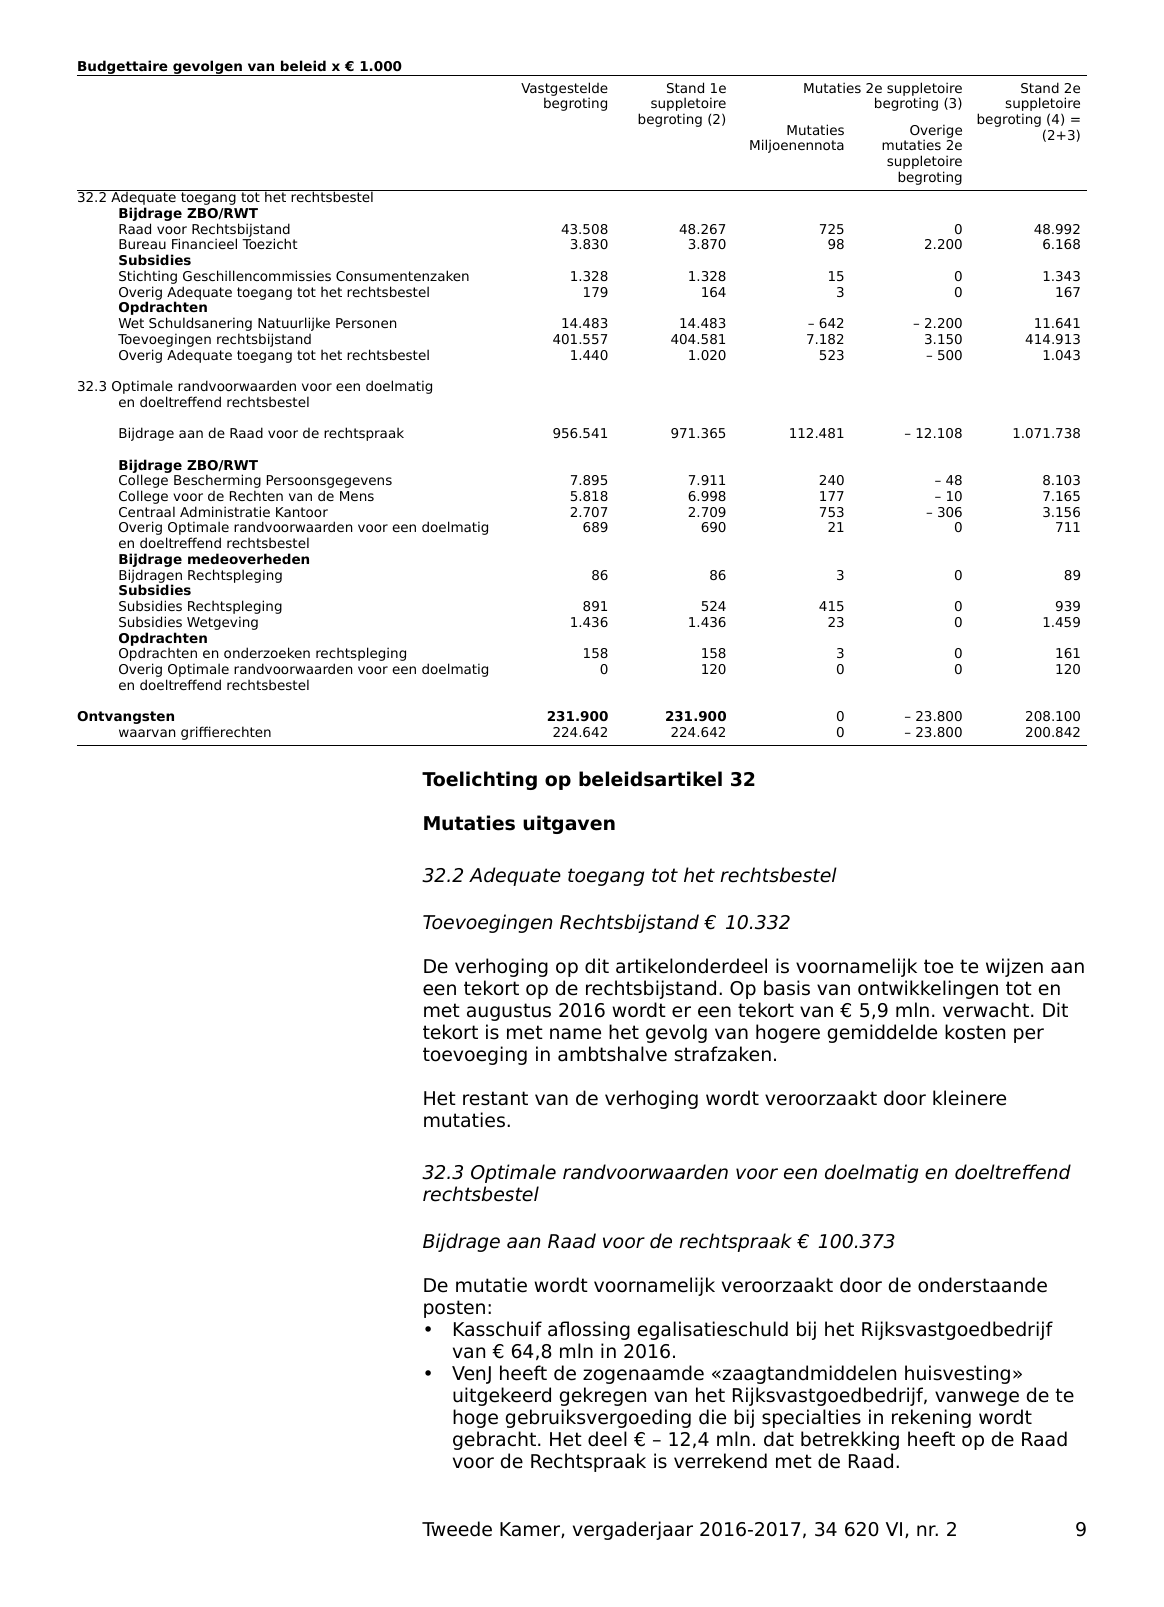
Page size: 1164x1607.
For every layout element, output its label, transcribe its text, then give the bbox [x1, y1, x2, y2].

table_cell [496, 630, 614, 646]
table_cell Mutaties 2e suppletoire begroting (3) [732, 76, 968, 117]
table_cell [732, 300, 850, 316]
table_cell [850, 458, 968, 473]
table_cell [614, 442, 732, 457]
table_cell [496, 206, 614, 221]
table_cell 231.900 [614, 709, 732, 725]
table_cell Bijdragen Rechtspleging [112, 568, 496, 583]
table_cell College voor de Rechten van de Mens [112, 489, 496, 504]
table_cell [850, 693, 968, 709]
table_cell 120 [614, 662, 732, 693]
table_cell [77, 646, 112, 662]
table_cell 891 [496, 599, 614, 615]
table_cell Bureau Financieel Toezicht [112, 237, 496, 253]
table_cell [77, 583, 112, 599]
table_cell [969, 206, 1087, 221]
table_cell [969, 191, 1087, 206]
table_cell 164 [614, 284, 732, 300]
table_cell [614, 379, 732, 394]
table_cell [496, 191, 614, 206]
table_cell 8.103 [969, 473, 1087, 489]
table_cell [969, 630, 1087, 646]
text • Kasschuif aflossing egalisatieschuld bij het Rijksvastgoedbedrijf van € 64,8 mln in 2016. [422, 1319, 1087, 1363]
table_cell 11.641 [969, 316, 1087, 332]
table_cell [969, 442, 1087, 457]
table_cell – 306 [850, 505, 968, 520]
table_cell [112, 442, 496, 457]
table_cell [614, 363, 732, 379]
table_cell – 12.108 [850, 426, 968, 442]
table_cell en doeltreffend rechtsbestel [112, 395, 496, 410]
table_cell Bijdrage medeoverheden [112, 552, 496, 567]
table_cell [77, 316, 112, 332]
table_cell Mutaties Miljoenennota [732, 117, 850, 190]
table_cell [850, 363, 968, 379]
table_cell [850, 253, 968, 269]
table_cell [732, 379, 850, 394]
table_cell Vastgestelde begroting [496, 76, 614, 190]
table_cell 401.557 [496, 332, 614, 347]
table_cell [969, 363, 1087, 379]
table_cell 48.267 [614, 221, 732, 237]
table_cell 753 [732, 505, 850, 520]
table_cell [614, 395, 732, 410]
table_cell [732, 206, 850, 221]
table_cell 23 [732, 615, 850, 630]
table_cell 158 [614, 646, 732, 662]
table_cell 3.870 [614, 237, 732, 253]
table_cell 21 [732, 520, 850, 552]
table_cell Raad voor Rechtsbijstand [112, 221, 496, 237]
table_cell 3 [732, 646, 850, 662]
table_cell [614, 191, 732, 206]
table_cell 3.830 [496, 237, 614, 253]
table_cell 0 [732, 662, 850, 693]
table_cell 7.895 [496, 473, 614, 489]
table_cell 224.642 [614, 725, 732, 745]
table_cell Opdrachten [112, 630, 496, 646]
table_cell 0 [850, 221, 968, 237]
table_cell 0 [732, 709, 850, 725]
text • VenJ heeft de zogenaamde «zaagtandmiddelen huisvesting» uitgekeerd gekregen van het Rijksvastgoedbedrijf, vanwege de te hoge gebruiksvergoeding die bij specialties in rekening wordt gebracht. Het deel € – 12,4 mln. dat betrekking heeft op de Raad voor de Rechtspraak is verrekend met de Raad. [422, 1363, 1087, 1473]
table_cell waarvan griffierechten [112, 725, 496, 745]
table_cell Opdrachten en onderzoeken rechtspleging [112, 646, 496, 662]
table_cell 0 [850, 646, 968, 662]
table_cell [496, 458, 614, 473]
table_cell [77, 410, 112, 426]
table_cell [77, 363, 112, 379]
table_cell [77, 300, 112, 316]
table_cell 158 [496, 646, 614, 662]
table_cell 0 [496, 662, 614, 693]
table_cell 7.165 [969, 489, 1087, 504]
table_cell 112.481 [732, 426, 850, 442]
table_cell [614, 552, 732, 567]
table_cell College Bescherming Persoonsgegevens [112, 473, 496, 489]
table_cell [77, 725, 112, 745]
table_cell 956.541 [496, 426, 614, 442]
table_cell [77, 662, 112, 693]
table_cell [77, 206, 112, 221]
table_cell 0 [850, 284, 968, 300]
table_cell 2.707 [496, 505, 614, 520]
table_cell Stand 1e suppletoire begroting (2) [614, 76, 732, 190]
table_cell [77, 693, 112, 709]
table_cell [496, 583, 614, 599]
table_cell [77, 615, 112, 630]
table_cell 86 [496, 568, 614, 583]
table_cell 1.043 [969, 347, 1087, 363]
table_cell Overig Adequate toegang tot het rechtsbestel [112, 347, 496, 363]
table_cell [969, 379, 1087, 394]
table_cell 224.642 [496, 725, 614, 745]
table_cell [77, 253, 112, 269]
table_cell [496, 410, 614, 426]
table_cell Subsidies Wetgeving [112, 615, 496, 630]
table_cell Subsidies [112, 253, 496, 269]
table_cell 1.020 [614, 347, 732, 363]
table_cell – 642 [732, 316, 850, 332]
table_cell [496, 300, 614, 316]
table_cell 0 [850, 269, 968, 284]
table_cell [496, 395, 614, 410]
table_cell Wet Schuldsanering Natuurlijke Personen [112, 316, 496, 332]
table_cell [77, 395, 112, 410]
table_cell [77, 426, 112, 442]
table_cell 415 [732, 599, 850, 615]
text De verhoging op dit artikelonderdeel is voornamelijk toe te wijzen aan een tekort op de rechtsbijstand. Op basis van ontwikkelingen tot en met augustus 2016 wordt er een tekort van € 5,9 mln. verwacht. Dit tekort is met name het gevolg van hogere gemiddelde kosten per toevoeging in ambtshalve strafzaken. [422, 956, 1087, 1066]
table_cell Toevoegingen rechtsbijstand [112, 332, 496, 347]
table_cell [732, 552, 850, 567]
table_cell 1.440 [496, 347, 614, 363]
table_cell [77, 568, 112, 583]
table_cell 0 [732, 725, 850, 745]
subtitle 32.2 Adequate toegang tot het rechtsbestel [422, 864, 1087, 887]
table_cell 89 [969, 568, 1087, 583]
table_cell [77, 552, 112, 567]
table_cell 7.911 [614, 473, 732, 489]
table_cell 6.168 [969, 237, 1087, 253]
table_cell [614, 300, 732, 316]
table_cell 3.150 [850, 332, 968, 347]
table_cell [614, 253, 732, 269]
table_cell – 23.800 [850, 725, 968, 745]
table_cell Bijdrage aan de Raad voor de rechtspraak [112, 426, 496, 442]
table_cell 3.156 [969, 505, 1087, 520]
table_cell [969, 410, 1087, 426]
table_cell Ontvangsten [77, 709, 496, 725]
table_cell [77, 489, 112, 504]
table_cell 240 [732, 473, 850, 489]
table_cell [850, 379, 968, 394]
table_cell 939 [969, 599, 1087, 615]
table_cell [850, 395, 968, 410]
table_cell [969, 300, 1087, 316]
table_cell [496, 253, 614, 269]
table_cell 2.200 [850, 237, 968, 253]
table_cell 43.508 [496, 221, 614, 237]
table_cell [77, 284, 112, 300]
table_cell [850, 442, 968, 457]
table_cell [77, 237, 112, 253]
table_cell [969, 458, 1087, 473]
table_cell 3 [732, 284, 850, 300]
table_cell [112, 363, 496, 379]
table_cell Overig Optimale randvoorwaarden voor een doelmatig en doeltreffend rechtsbestel [112, 662, 496, 693]
table_cell [732, 253, 850, 269]
table_cell [496, 442, 614, 457]
table_cell 48.992 [969, 221, 1087, 237]
table_cell [112, 76, 496, 117]
table_cell [732, 442, 850, 457]
table_cell 524 [614, 599, 732, 615]
table_cell 161 [969, 646, 1087, 662]
table_cell 1.328 [614, 269, 732, 284]
table_cell 14.483 [496, 316, 614, 332]
table_cell [732, 191, 850, 206]
table_cell 1.071.738 [969, 426, 1087, 442]
table_cell [732, 693, 850, 709]
table_cell [614, 583, 732, 599]
table_cell 32.2 Adequate toegang tot het rechtsbestel [77, 191, 496, 206]
table_cell [969, 253, 1087, 269]
table_cell 14.483 [614, 316, 732, 332]
table_cell [496, 552, 614, 567]
table_cell 0 [850, 568, 968, 583]
table_cell Stand 2e suppletoire begroting (4) = (2+3) [969, 76, 1087, 190]
table_header Budgettaire gevolgen van beleid x € 1.000 [77, 59, 1087, 75]
table_cell [496, 693, 614, 709]
table_cell [969, 583, 1087, 599]
table_cell [112, 693, 496, 709]
table_cell [969, 395, 1087, 410]
table_cell [77, 599, 112, 615]
table_cell Overig Optimale randvoorwaarden voor een doelmatig en doeltreffend rechtsbestel [112, 520, 496, 552]
table_cell – 48 [850, 473, 968, 489]
table_cell 3 [732, 568, 850, 583]
text De mutatie wordt voornamelijk veroorzaakt door de onderstaande posten: [422, 1275, 1087, 1319]
table_cell Overige mutaties 2e suppletoire begroting [850, 117, 968, 190]
table_cell – 2.200 [850, 316, 968, 332]
table_cell 32.3 Optimale randvoorwaarden voor een doelmatig [77, 379, 614, 394]
text Het restant van de verhoging wordt veroorzaakt door kleinere mutaties. [422, 1088, 1087, 1132]
table_cell 231.900 [496, 709, 614, 725]
table_cell [77, 347, 112, 363]
table_cell 86 [614, 568, 732, 583]
table_cell 0 [850, 615, 968, 630]
table_cell [732, 630, 850, 646]
table_cell 167 [969, 284, 1087, 300]
table_cell [77, 442, 112, 457]
table_cell [77, 332, 112, 347]
table_cell Bijdrage ZBO/RWT [112, 206, 496, 221]
table_cell Subsidies Rechtspleging [112, 599, 496, 615]
table_cell [732, 410, 850, 426]
table_cell [614, 206, 732, 221]
table_cell 2.709 [614, 505, 732, 520]
table_cell 0 [850, 662, 968, 693]
table_cell [732, 458, 850, 473]
table_cell [850, 206, 968, 221]
table_cell [732, 583, 850, 599]
subtitle Toevoegingen Rechtsbijstand € 10.332 [422, 912, 1087, 933]
subtitle Bijdrage aan Raad voor de rechtspraak € 100.373 [422, 1231, 1087, 1253]
table_cell 690 [614, 520, 732, 552]
table_cell [614, 410, 732, 426]
table_cell [77, 630, 112, 646]
table_cell [850, 583, 968, 599]
table_cell Stichting Geschillencommissies Consumentenzaken [112, 269, 496, 284]
table_cell 404.581 [614, 332, 732, 347]
table_cell 711 [969, 520, 1087, 552]
table_cell [614, 458, 732, 473]
table_cell 1.459 [969, 615, 1087, 630]
table_cell Opdrachten [112, 300, 496, 316]
table_cell – 500 [850, 347, 968, 363]
subtitle Toelichting op beleidsartikel 32 [422, 768, 1087, 790]
table_cell 725 [732, 221, 850, 237]
table_cell [112, 410, 496, 426]
table_cell 6.998 [614, 489, 732, 504]
table_cell 15 [732, 269, 850, 284]
table_cell 200.842 [969, 725, 1087, 745]
table_cell [77, 505, 112, 520]
table_cell [850, 410, 968, 426]
table_cell [77, 458, 112, 473]
table_cell 523 [732, 347, 850, 363]
table_cell [77, 520, 112, 552]
table_cell – 23.800 [850, 709, 968, 725]
table_cell [77, 269, 112, 284]
table_cell 98 [732, 237, 850, 253]
table_cell [614, 630, 732, 646]
table_cell [496, 363, 614, 379]
table_cell 971.365 [614, 426, 732, 442]
subtitle Mutaties uitgaven [422, 813, 1087, 834]
table_cell 1.436 [496, 615, 614, 630]
table_cell 1.436 [614, 615, 732, 630]
table_cell [614, 693, 732, 709]
table_cell 0 [850, 599, 968, 615]
table_cell 5.818 [496, 489, 614, 504]
table_cell [732, 395, 850, 410]
table_cell 689 [496, 520, 614, 552]
table_cell [850, 552, 968, 567]
table_cell [850, 191, 968, 206]
table_cell 208.100 [969, 709, 1087, 725]
table_cell 179 [496, 284, 614, 300]
table_cell [969, 552, 1087, 567]
table_cell 0 [850, 520, 968, 552]
table_cell [77, 76, 112, 117]
table_cell 177 [732, 489, 850, 504]
subtitle 32.3 Optimale randvoorwaarden voor een doelmatig en doeltreffend rechtsbestel [422, 1162, 1087, 1206]
table_cell [77, 117, 112, 190]
table_cell 1.343 [969, 269, 1087, 284]
table_cell [850, 630, 968, 646]
table_cell Overig Adequate toegang tot het rechtsbestel [112, 284, 496, 300]
table_cell [77, 221, 112, 237]
table_cell Bijdrage ZBO/RWT [112, 458, 496, 473]
table_cell Subsidies [112, 583, 496, 599]
table_cell [732, 363, 850, 379]
table_cell 120 [969, 662, 1087, 693]
table_cell [969, 693, 1087, 709]
table_cell [850, 300, 968, 316]
table_cell 1.328 [496, 269, 614, 284]
table_cell 414.913 [969, 332, 1087, 347]
table_cell 7.182 [732, 332, 850, 347]
table_cell [77, 473, 112, 489]
table_cell Centraal Administratie Kantoor [112, 505, 496, 520]
table_cell [112, 117, 496, 190]
table_cell – 10 [850, 489, 968, 504]
